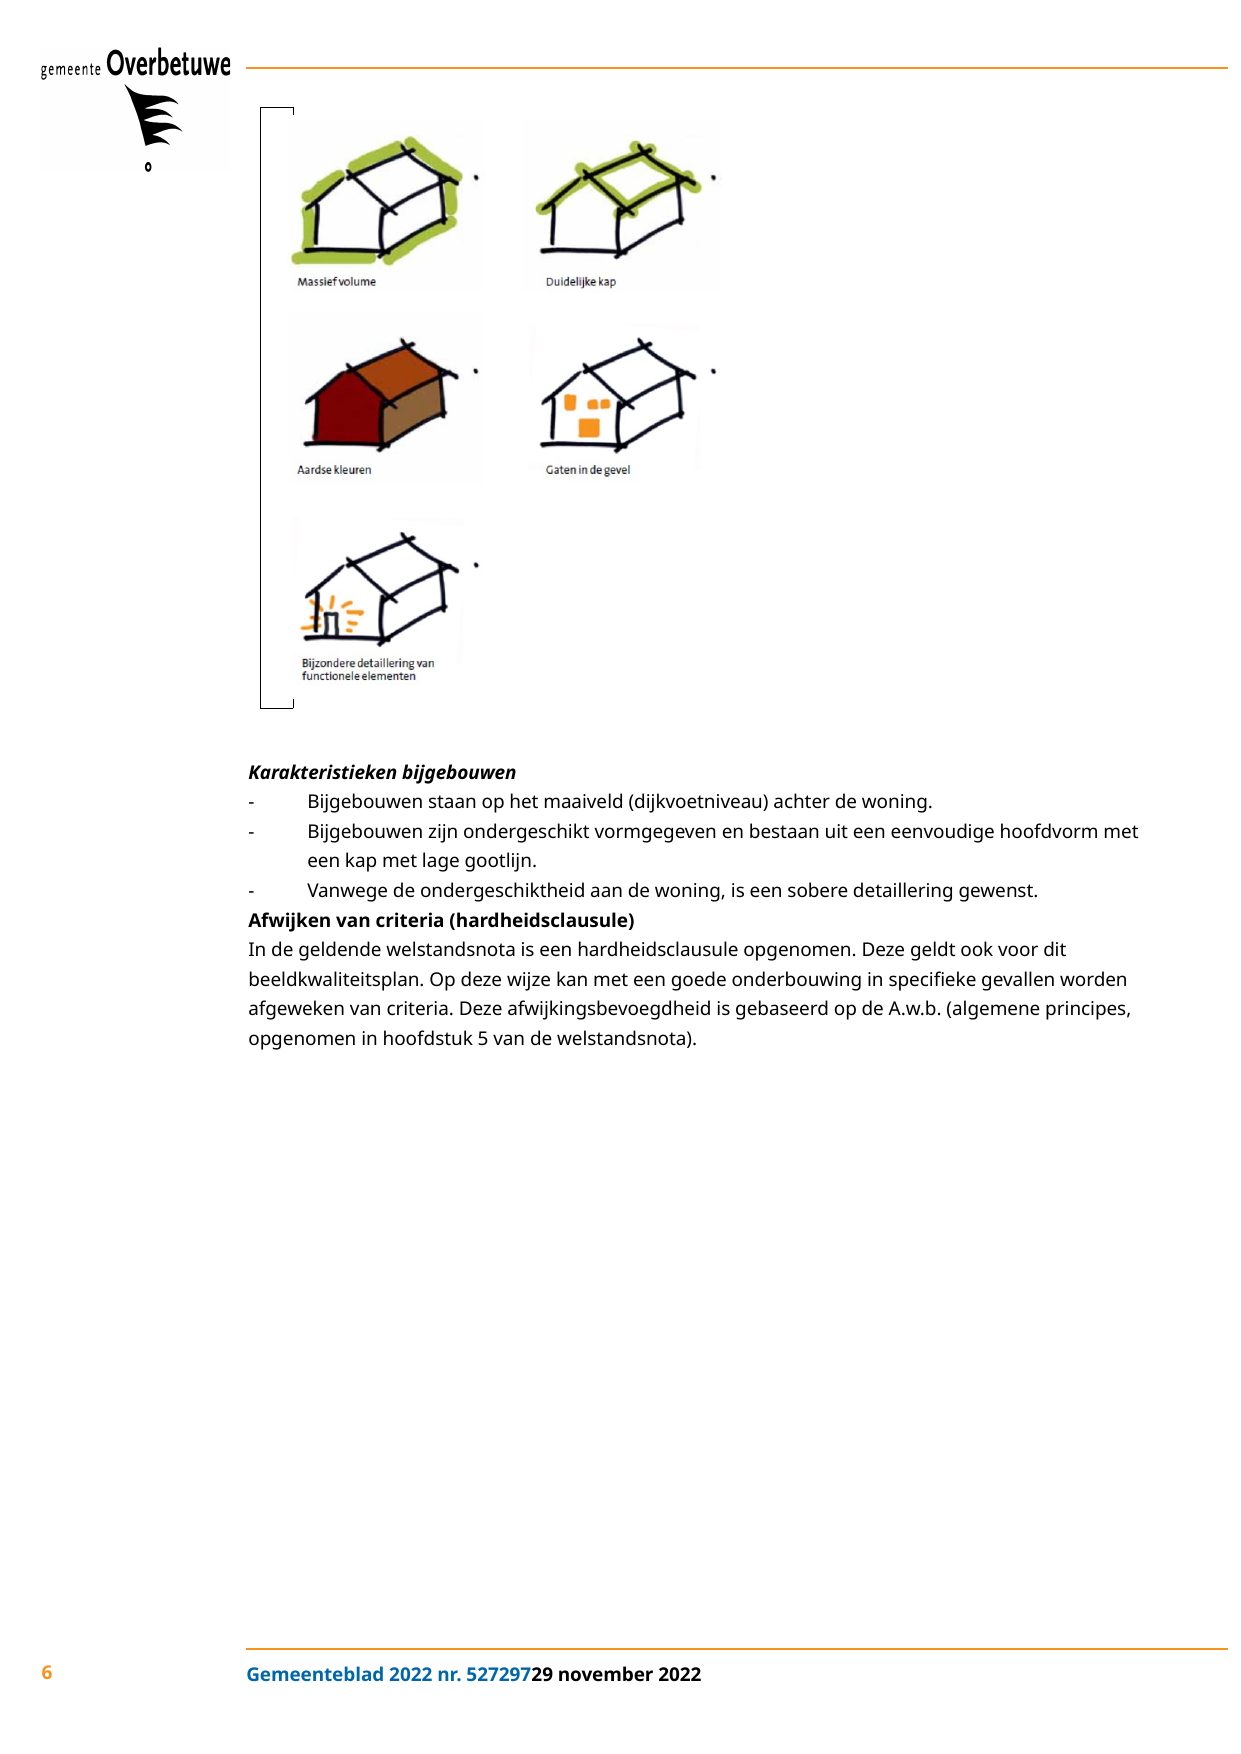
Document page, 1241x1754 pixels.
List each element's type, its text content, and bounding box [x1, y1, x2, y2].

text Afwijken van criteria (hardheidsclausule) [248, 907, 1152, 933]
picture [268, 115, 742, 699]
picture [41, 47, 231, 172]
text Karakteristieken bijgebouwen [248, 759, 1152, 785]
text In de geldende welstandsnota is een hardheidsclausule opgenomen. Deze geldt ook voor dit beeldkwaliteitsplan. Op deze wijze kan met een goede onderbouwing in specifieke gevallen worden afgeweken van criteria. Deze afwijkingsbevoegdheid is gebaseerd op de A.w.b. (algemene principes, opgenomen in hoofdstuk 5 van de welstandsnota). [248, 936, 1152, 1051]
list Bijgebouwen staan op het maaiveld (dijkvoetniveau) achter de woning. [248, 788, 1152, 814]
list Bijgebouwen zijn ondergeschikt vormgegeven en bestaan uit een eenvoudige hoofdvorm met een kap met lage gootlijn. [248, 818, 1152, 873]
list Vanwege de ondergeschiktheid aan de woning, is een sobere detaillering gewenst. [248, 877, 1152, 903]
